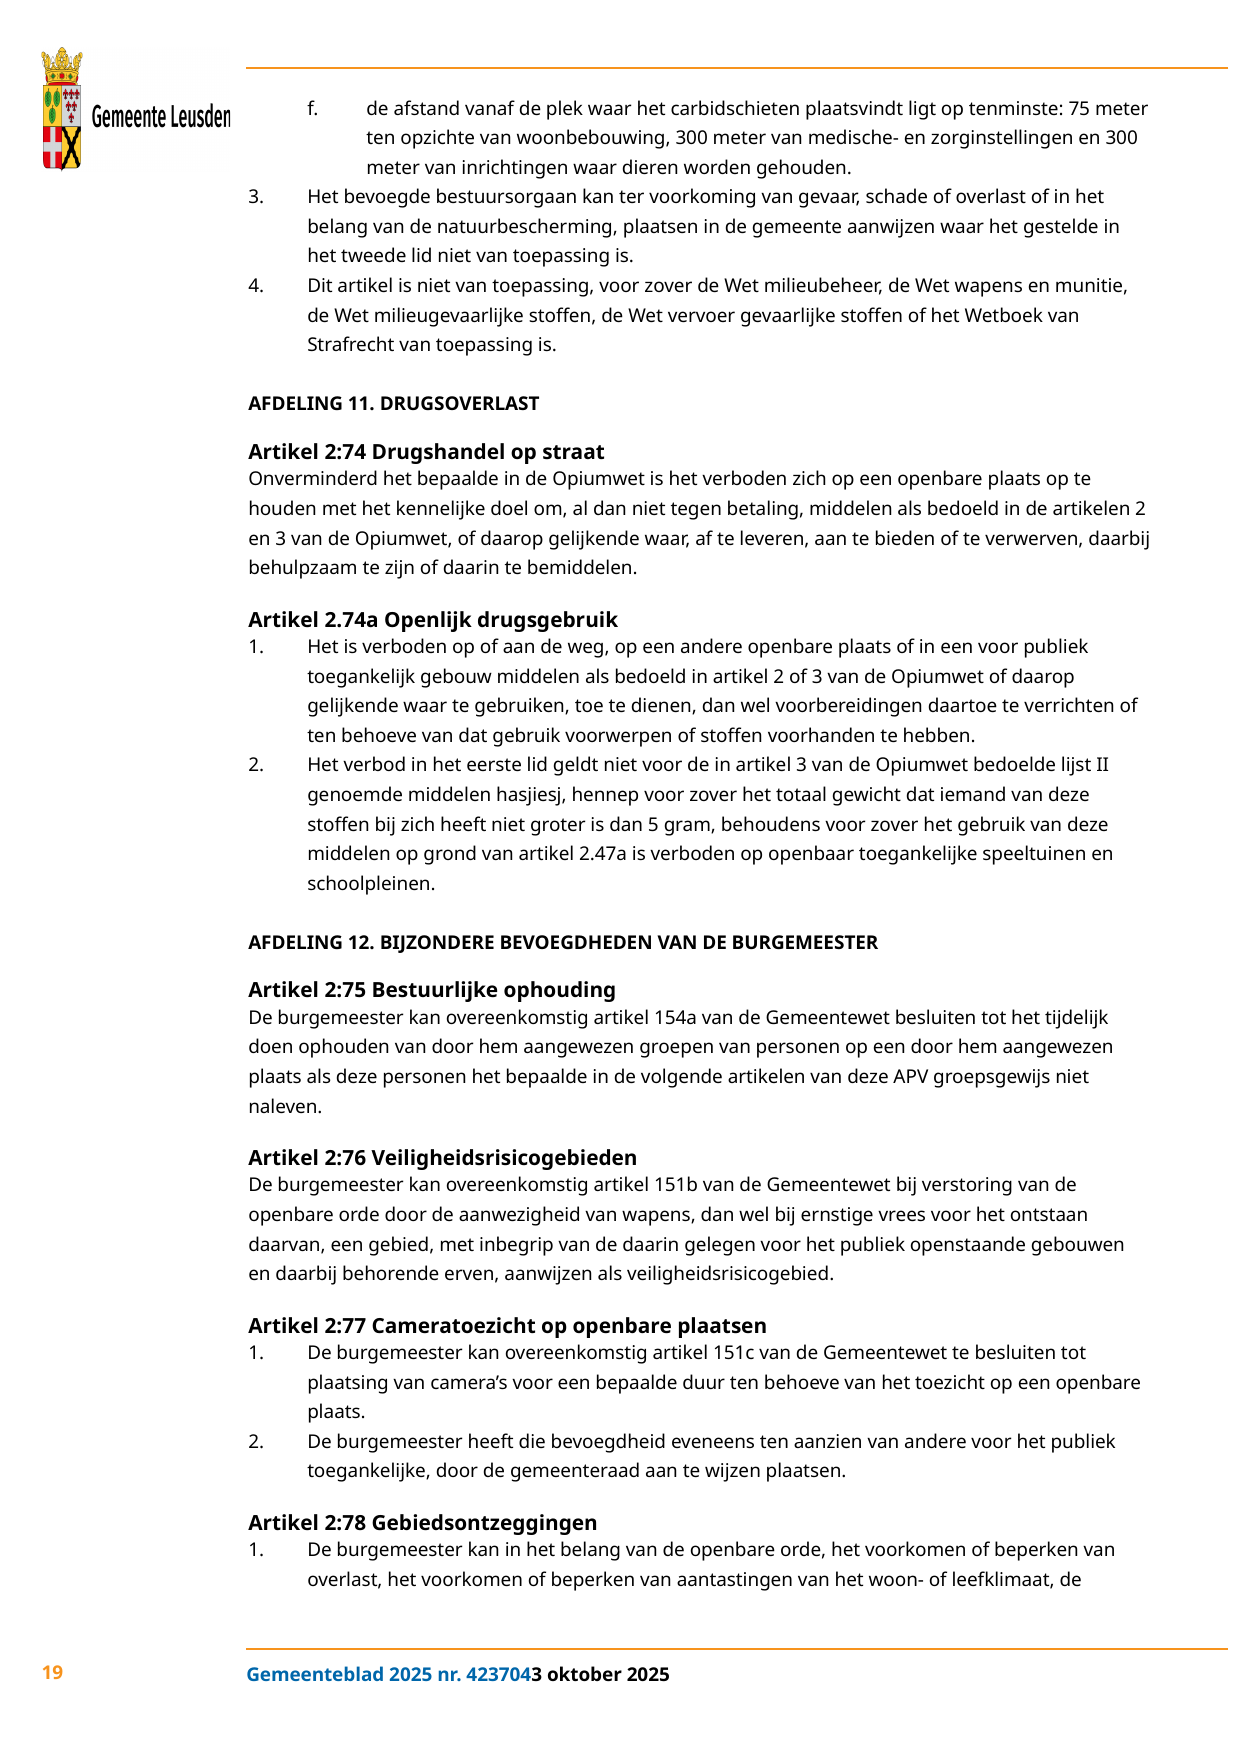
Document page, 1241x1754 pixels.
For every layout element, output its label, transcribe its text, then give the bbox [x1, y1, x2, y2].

text Artikel 2:77 Cameratoezicht op openbare plaatsen [248, 1311, 1152, 1339]
list Het is verboden op of aan de weg, op een andere openbare plaats of in een voor publiek toegankelijk gebouw middelen als bedoeld in artikel 2 of 3 van de Opiumwet of daarop gelijkende waar te gebruiken, toe te dienen, dan wel voorbereidingen daartoe te verrichten of ten behoeve van dat gebruik voorwerpen of stoffen voorhanden te hebben. [248, 633, 1152, 748]
text AFDELING 12. BIJZONDERE BEVOEGDHEDEN VAN DE BURGEMEESTER [248, 929, 1152, 955]
text AFDELING 11. DRUGSOVERLAST [248, 391, 1152, 416]
picture [41, 47, 231, 172]
list Het verbod in het eerste lid geldt niet voor de in artikel 3 van de Opiumwet bedoelde lijst II genoemde middelen hasjiesj, hennep voor zover het totaal gewicht dat iemand van deze stoffen bij zich heeft niet groter is dan 5 gram, behoudens voor zover het gebruik van deze middelen op grond van artikel 2.47a is verboden op openbaar toegankelijke speeltuinen en schoolpleinen. [248, 752, 1152, 896]
text Artikel 2:78 Gebiedsontzeggingen [248, 1508, 1152, 1536]
text De burgemeester kan overeenkomstig artikel 151b van de Gemeentewet bij verstoring van de openbare orde door de aanwezigheid van wapens, dan wel bij ernstige vrees voor het ontstaan daarvan, een gebied, met inbegrip van de daarin gelegen voor het publiek openstaande gebouwen en daarbij behorende erven, aanwijzen als veiligheidsrisicogebied. [248, 1172, 1152, 1286]
text Artikel 2:74 Drugshandel op straat [248, 437, 1152, 466]
list Het bevoegde bestuursorgaan kan ter voorkoming van gevaar, schade of overlast of in het belang van de natuurbescherming, plaatsen in de gemeente aanwijzen waar het gestelde in het tweede lid niet van toepassing is. [248, 183, 1152, 268]
text Artikel 2:76 Veiligheidsrisicogebieden [248, 1143, 1152, 1172]
list de afstand vanaf de plek waar het carbidschieten plaatsvindt ligt op tenminste: 75 meter ten opzichte van woonbebouwing, 300 meter van medische- en zorginstellingen en 300 meter van inrichtingen waar dieren worden gehouden. [307, 95, 1152, 180]
text Onverminderd het bepaalde in de Opiumwet is het verboden zich op een openbare plaats op te houden met het kennelijke doel om, al dan niet tegen betaling, middelen als bedoeld in de artikelen 2 en 3 van de Opiumwet, of daarop gelijkende waar, af te leveren, aan te bieden of te verwerven, daarbij behulpzaam te zijn of daarin te bemiddelen. [248, 466, 1152, 580]
list De burgemeester heeft die bevoegdheid eveneens ten aanzien van andere voor het publiek toegankelijke, door de gemeenteraad aan te wijzen plaatsen. [248, 1428, 1152, 1483]
text Artikel 2:75 Bestuurlijke ophouding [248, 976, 1152, 1004]
list Dit artikel is niet van toepassing, voor zover de Wet milieubeheer, de Wet wapens en munitie, de Wet milieugevaarlijke stoffen, de Wet vervoer gevaarlijke stoffen of het Wetboek van Strafrecht van toepassing is. [248, 272, 1152, 357]
text De burgemeester kan overeenkomstig artikel 154a van de Gemeentewet besluiten tot het tijdelijk doen ophouden van door hem aangewezen groepen van personen op een door hem aangewezen plaats als deze personen het bepaalde in de volgende artikelen van deze APV groepsgewijs niet naleven. [248, 1004, 1152, 1118]
list De burgemeester kan overeenkomstig artikel 151c van de Gemeentewet te besluiten tot plaatsing van camera’s voor een bepaalde duur ten behoeve van het toezicht op een openbare plaats. [248, 1339, 1152, 1424]
text Artikel 2.74a Openlijk drugsgebruik [248, 605, 1152, 633]
list De burgemeester kan in het belang van de openbare orde, het voorkomen of beperken van overlast, het voorkomen of beperken van aantastingen van het woon- of leefklimaat, de [248, 1536, 1152, 1592]
